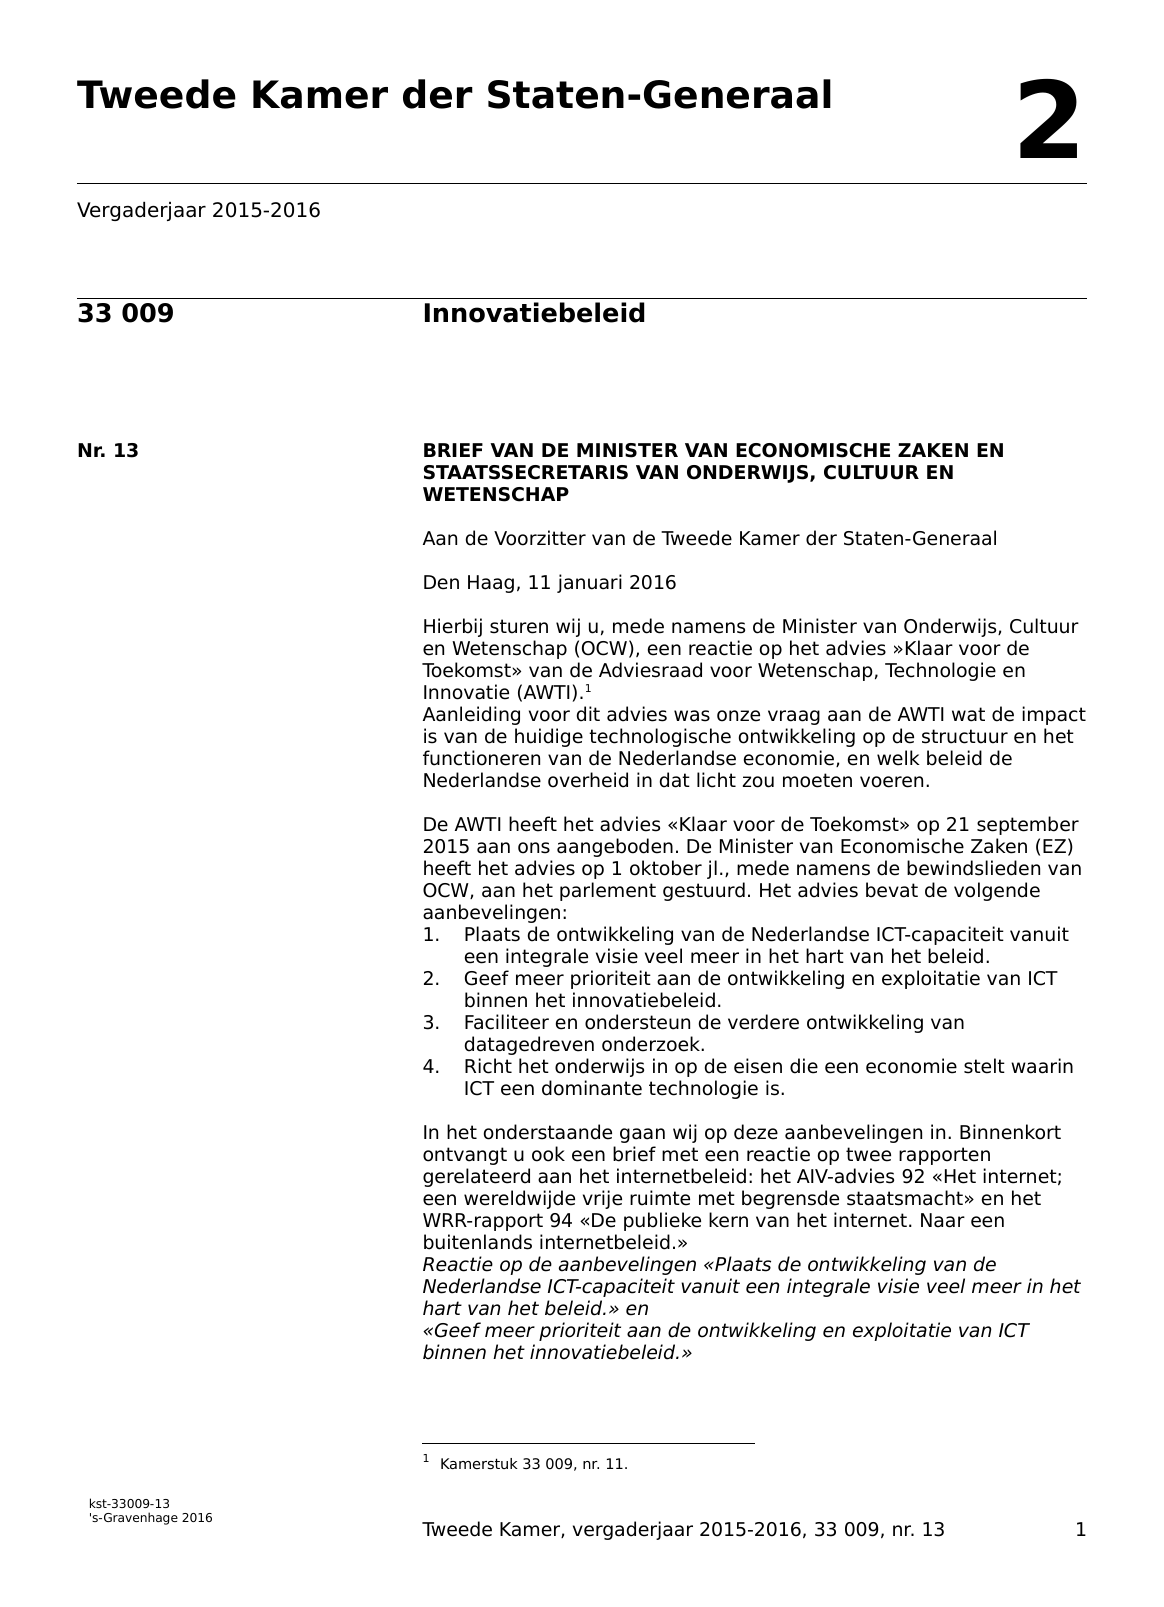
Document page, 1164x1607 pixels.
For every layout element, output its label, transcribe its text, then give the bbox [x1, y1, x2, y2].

text «Geef meer prioriteit aan de ontwikkeling en exploitatie van ICT binnen het innovatiebeleid.» [422, 1320, 1087, 1364]
text Kamerstuk 33 009, nr. 11. [422, 1452, 1087, 1474]
text 4. Richt het onderwijs in op de eisen die een economie stelt waarin ICT een dominante technologie is. [422, 1056, 1087, 1100]
text Aan de Voorzitter van de Tweede Kamer der Staten-Generaal [422, 528, 1087, 550]
text kst-33009-13 [88, 1497, 323, 1511]
text Reactie op de aanbevelingen «Plaats de ontwikkeling van de Nederlandse ICT-capaciteit vanuit een integrale visie veel meer in het hart van het beleid.» en [422, 1254, 1087, 1320]
table_header 2 [886, 59, 1087, 183]
text De AWTI heeft het advies «Klaar voor de Toekomst» op 21 september 2015 aan ons aangeboden. De Minister van Economische Zaken (EZ) heeft het advies op 1 oktober jl., mede namens de bewindslieden van OCW, aan het parlement gestuurd. Het advies bevat de volgende aanbevelingen: [422, 814, 1087, 924]
text 's-Gravenhage 2016 [88, 1511, 323, 1525]
subtitle Nr. 13 BRIEF VAN DE MINISTER VAN ECONOMISCHE ZAKEN EN STAATSSECRETARIS VAN ONDERWIJS, CULTUUR EN WETENSCHAP [77, 440, 1087, 506]
text 2. Geef meer prioriteit aan de ontwikkeling en exploitatie van ICT binnen het innovatiebeleid. [422, 968, 1087, 1012]
text Aanleiding voor dit advies was onze vraag aan de AWTI wat de impact is van de huidige technologische ontwikkeling op de structuur en het functioneren van de Nederlandse economie, en welk beleid de Nederlandse overheid in dat licht zou moeten voeren. [422, 704, 1087, 792]
text Den Haag, 11 januari 2016 [422, 572, 1087, 594]
table_header Tweede Kamer der Staten-Generaal [77, 59, 886, 183]
text 3. Faciliteer en ondersteun de verdere ontwikkeling van datagedreven onderzoek. [422, 1012, 1087, 1056]
text Hierbij sturen wij u, mede namens de Minister van Onderwijs, Cultuur en Wetenschap (OCW), een reactie op het advies »Klaar voor de Toekomst» van de Adviesraad voor Wetenschap, Technologie en Innovatie (AWTI). [422, 616, 1087, 704]
text In het onderstaande gaan wij op deze aanbevelingen in. Binnenkort ontvangt u ook een brief met een reactie op twee rapporten gerelateerd aan het internetbeleid: het AIV-advies 92 «Het internet; een wereldwijde vrije ruimte met begrensde staatsmacht» en het WRR-rapport 94 «De publieke kern van het internet. Naar een buitenlands internetbeleid.» [422, 1122, 1087, 1254]
subtitle 33 009 Innovatiebeleid [77, 299, 1087, 329]
table_cell Vergaderjaar 2015-2016 [77, 184, 1087, 298]
text 1. Plaats de ontwikkeling van de Nederlandse ICT-capaciteit vanuit een integrale visie veel meer in het hart van het beleid. [422, 924, 1087, 968]
